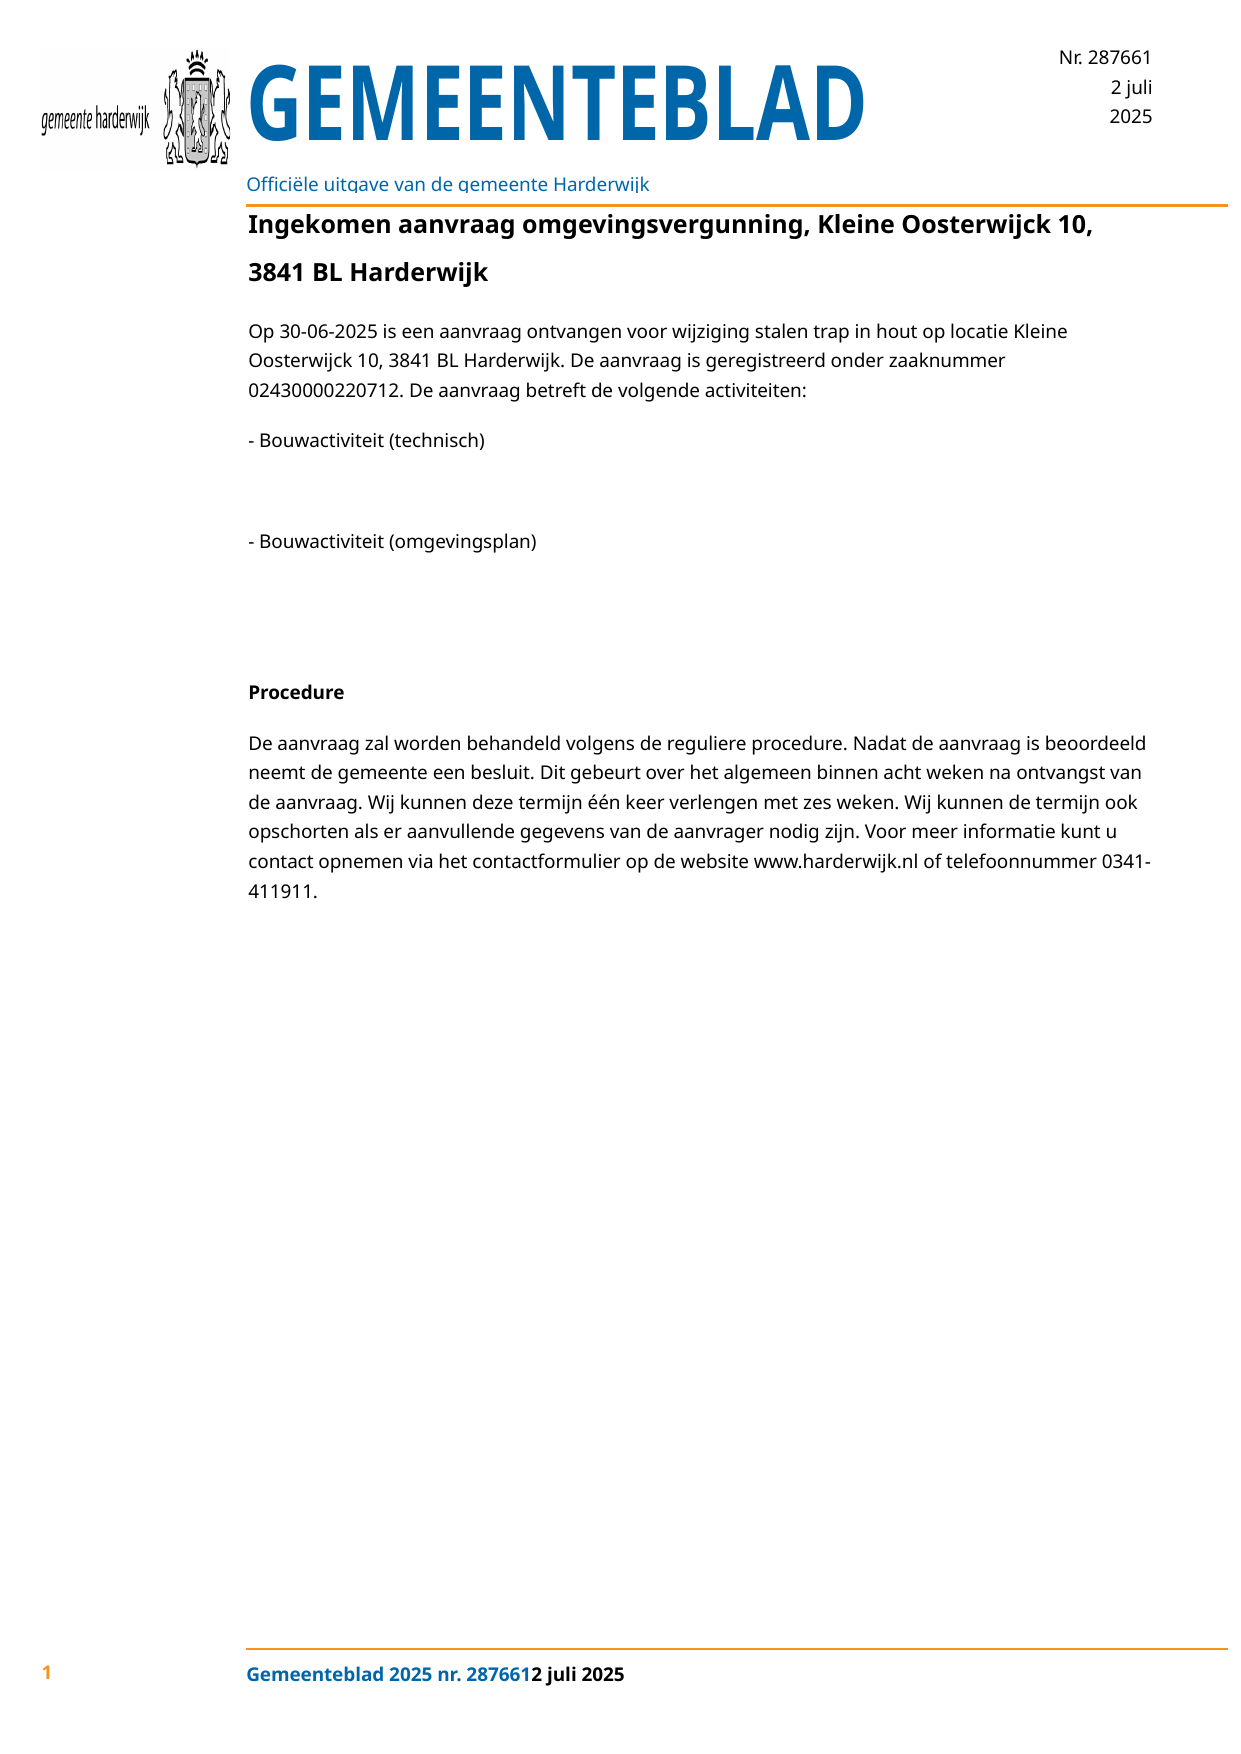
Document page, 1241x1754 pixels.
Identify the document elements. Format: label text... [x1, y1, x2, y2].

text De aanvraag zal worden behandeld volgens de reguliere procedure. Nadat de aanvraag is beoordeeld neemt de gemeente een besluit. Dit gebeurt over het algemeen binnen acht weken na ontvangst van de aanvraag. Wij kunnen deze termijn één keer verlengen met zes weken. Wij kunnen de termijn ook opschorten als er aanvullende gegevens van de aanvrager nodig zijn. Voor meer informatie kunt u contact opnemen via het contactformulier op de website www.harderwijk.nl of telefoonnummer 0341-411911. [248, 730, 1152, 904]
text Ingekomen aanvraag omgevingsvergunning, Kleine Oosterwijck 10, 3841 BL Harderwijk [248, 207, 1152, 288]
text Procedure [248, 679, 1152, 705]
picture [41, 47, 231, 172]
text Op 30-06-2025 is een aanvraag ontvangen voor wijziging stalen trap in hout op locatie Kleine Oosterwijck 10, 3841 BL Harderwijk. De aanvraag is geregistreerd onder zaaknummer 02430000220712. De aanvraag betreft de volgende activiteiten: [248, 318, 1152, 403]
text - Bouwactiviteit (omgevingsplan) [248, 528, 1152, 554]
text - Bouwactiviteit (technisch) [248, 427, 1152, 453]
